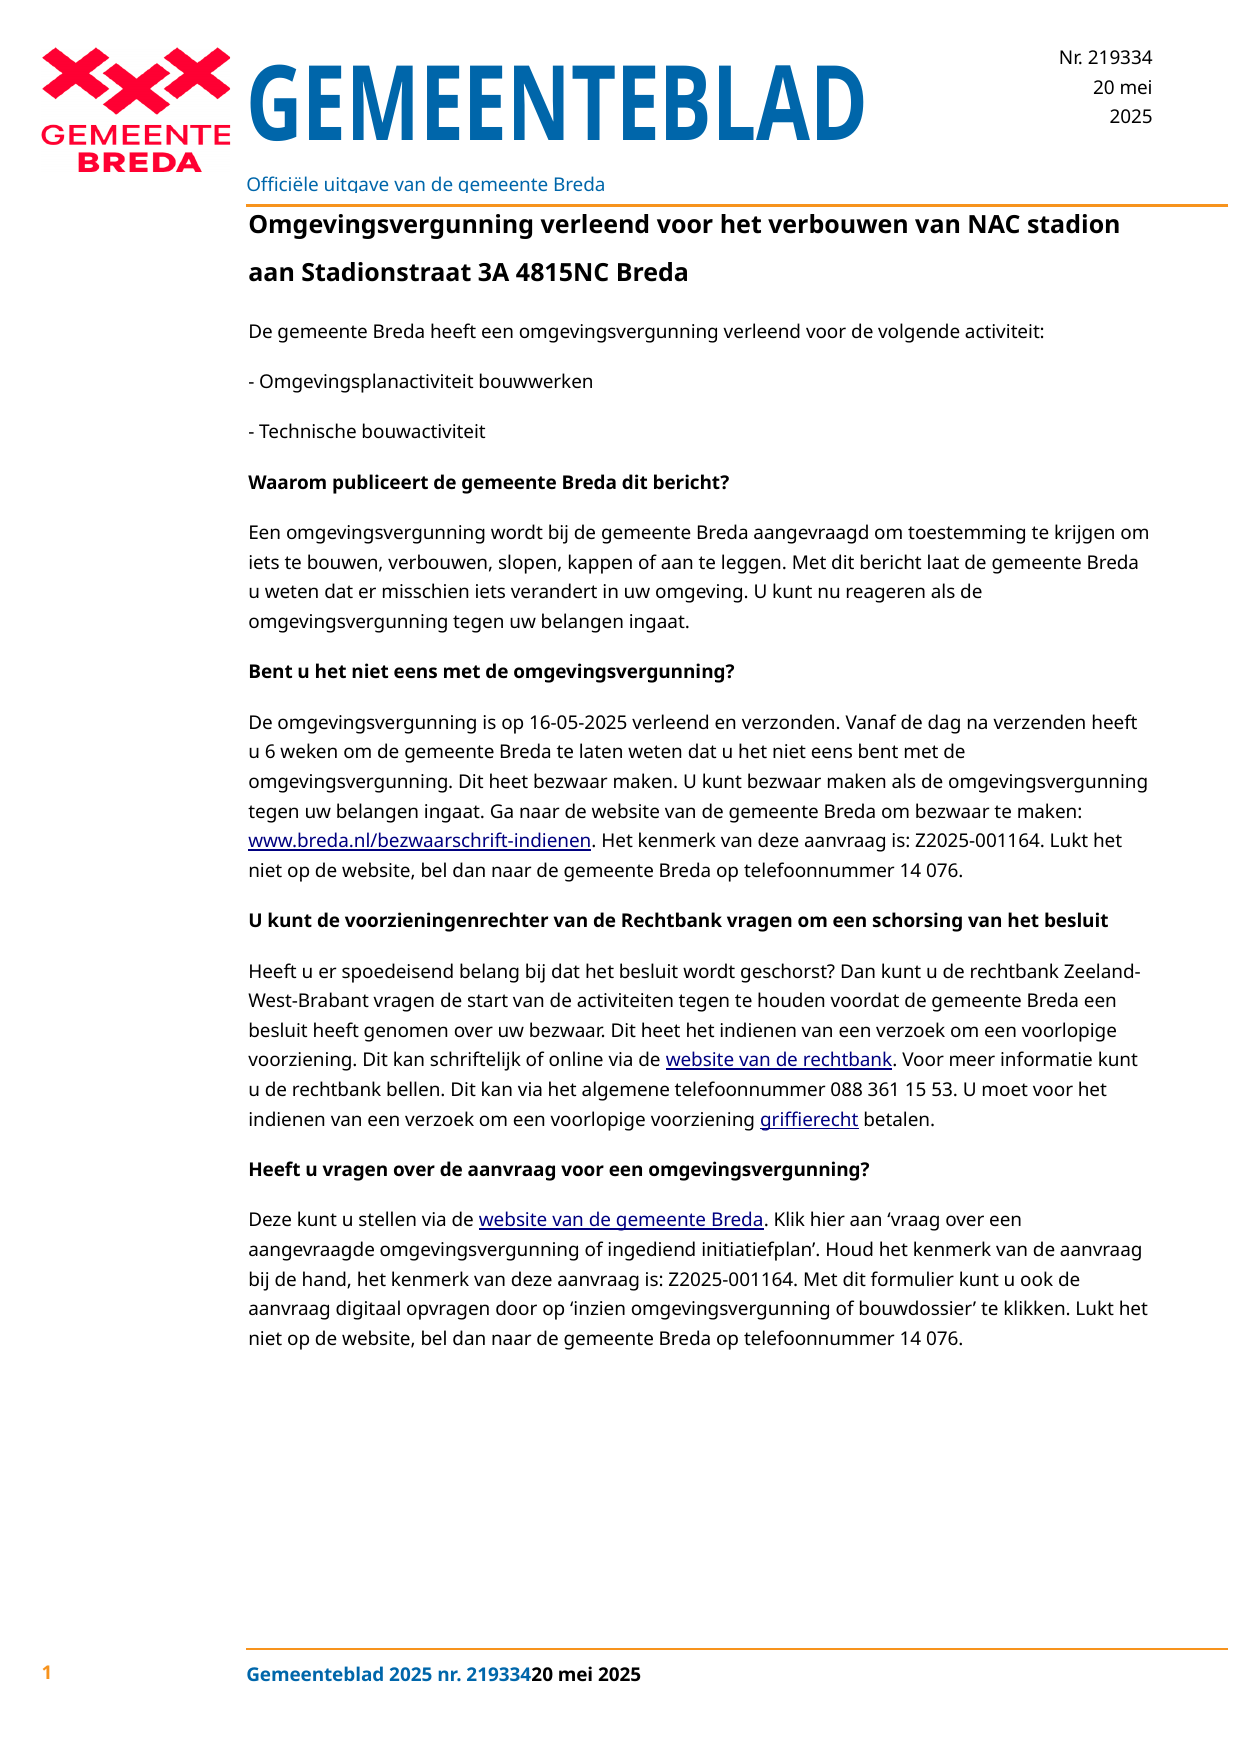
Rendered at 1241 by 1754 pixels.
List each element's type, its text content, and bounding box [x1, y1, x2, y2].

text De gemeente Breda heeft een omgevingsvergunning verleend voor de volgende activiteit: [248, 318, 1152, 344]
text Een omgevingsvergunning wordt bij de gemeente Breda aangevraagd om toestemming te krijgen om iets te bouwen, verbouwen, slopen, kappen of aan te leggen. Met dit bericht laat de gemeente Breda u weten dat er misschien iets verandert in uw omgeving. U kunt nu reageren als de omgevingsvergunning tegen uw belangen ingaat. [248, 519, 1152, 634]
text De omgevingsvergunning is op 16-05-2025 verleend en verzonden. Vanaf de dag na verzenden heeft u 6 weken om de gemeente Breda te laten weten dat u het niet eens bent met de omgevingsvergunning. Dit heet bezwaar maken. U kunt bezwaar maken als de omgevingsvergunning tegen uw belangen ingaat. Ga naar de website van de gemeente Breda om bezwaar te maken: www.breda.nl/bezwaarschrift-indienen. Het kenmerk van deze aanvraag is: Z2025-001164. Lukt het niet op de website, bel dan naar de gemeente Breda op telefoonnummer 14 076. [248, 709, 1152, 883]
text - Omgevingsplanactiviteit bouwwerken [248, 368, 1152, 394]
text Heeft u er spoedeisend belang bij dat het besluit wordt geschorst? Dan kunt u de rechtbank Zeeland-West-Brabant vragen de start van de activiteiten tegen te houden voordat de gemeente Breda een besluit heeft genomen over uw bezwaar. Dit heet het indienen van een verzoek om een voorlopige voorziening. Dit kan schriftelijk of online via de website van de rechtbank. Voor meer informatie kunt u de rechtbank bellen. Dit kan via het algemene telefoonnummer 088 361 15 53. U moet voor het indienen van een verzoek om een voorlopige voorziening griffierecht betalen. [248, 958, 1152, 1132]
text Deze kunt u stellen via de website van de gemeente Breda. Klik hier aan ‘vraag over een aangevraagde omgevingsvergunning of ingediend initiatiefplan’. Houd het kenmerk van de aanvraag bij de hand, het kenmerk van deze aanvraag is: Z2025-001164. Met dit formulier kunt u ook de aanvraag digitaal opvragen door op ‘inzien omgevingsvergunning of bouwdossier’ te klikken. Lukt het niet op de website, bel dan naar de gemeente Breda op telefoonnummer 14 076. [248, 1207, 1152, 1351]
text Omgevingsvergunning verleend voor het verbouwen van NAC stadion aan Stadionstraat 3A 4815NC Breda [248, 207, 1152, 288]
text U kunt de voorzieningenrechter van de Rechtbank vragen om een schorsing van het besluit [248, 907, 1152, 933]
text Waarom publiceert de gemeente Breda dit bericht? [248, 469, 1152, 495]
text Bent u het niet eens met de omgevingsvergunning? [248, 659, 1152, 684]
picture [41, 47, 231, 172]
text - Technische bouwactiviteit [248, 419, 1152, 444]
text Heeft u vragen over de aanvraag voor een omgevingsvergunning? [248, 1156, 1152, 1182]
